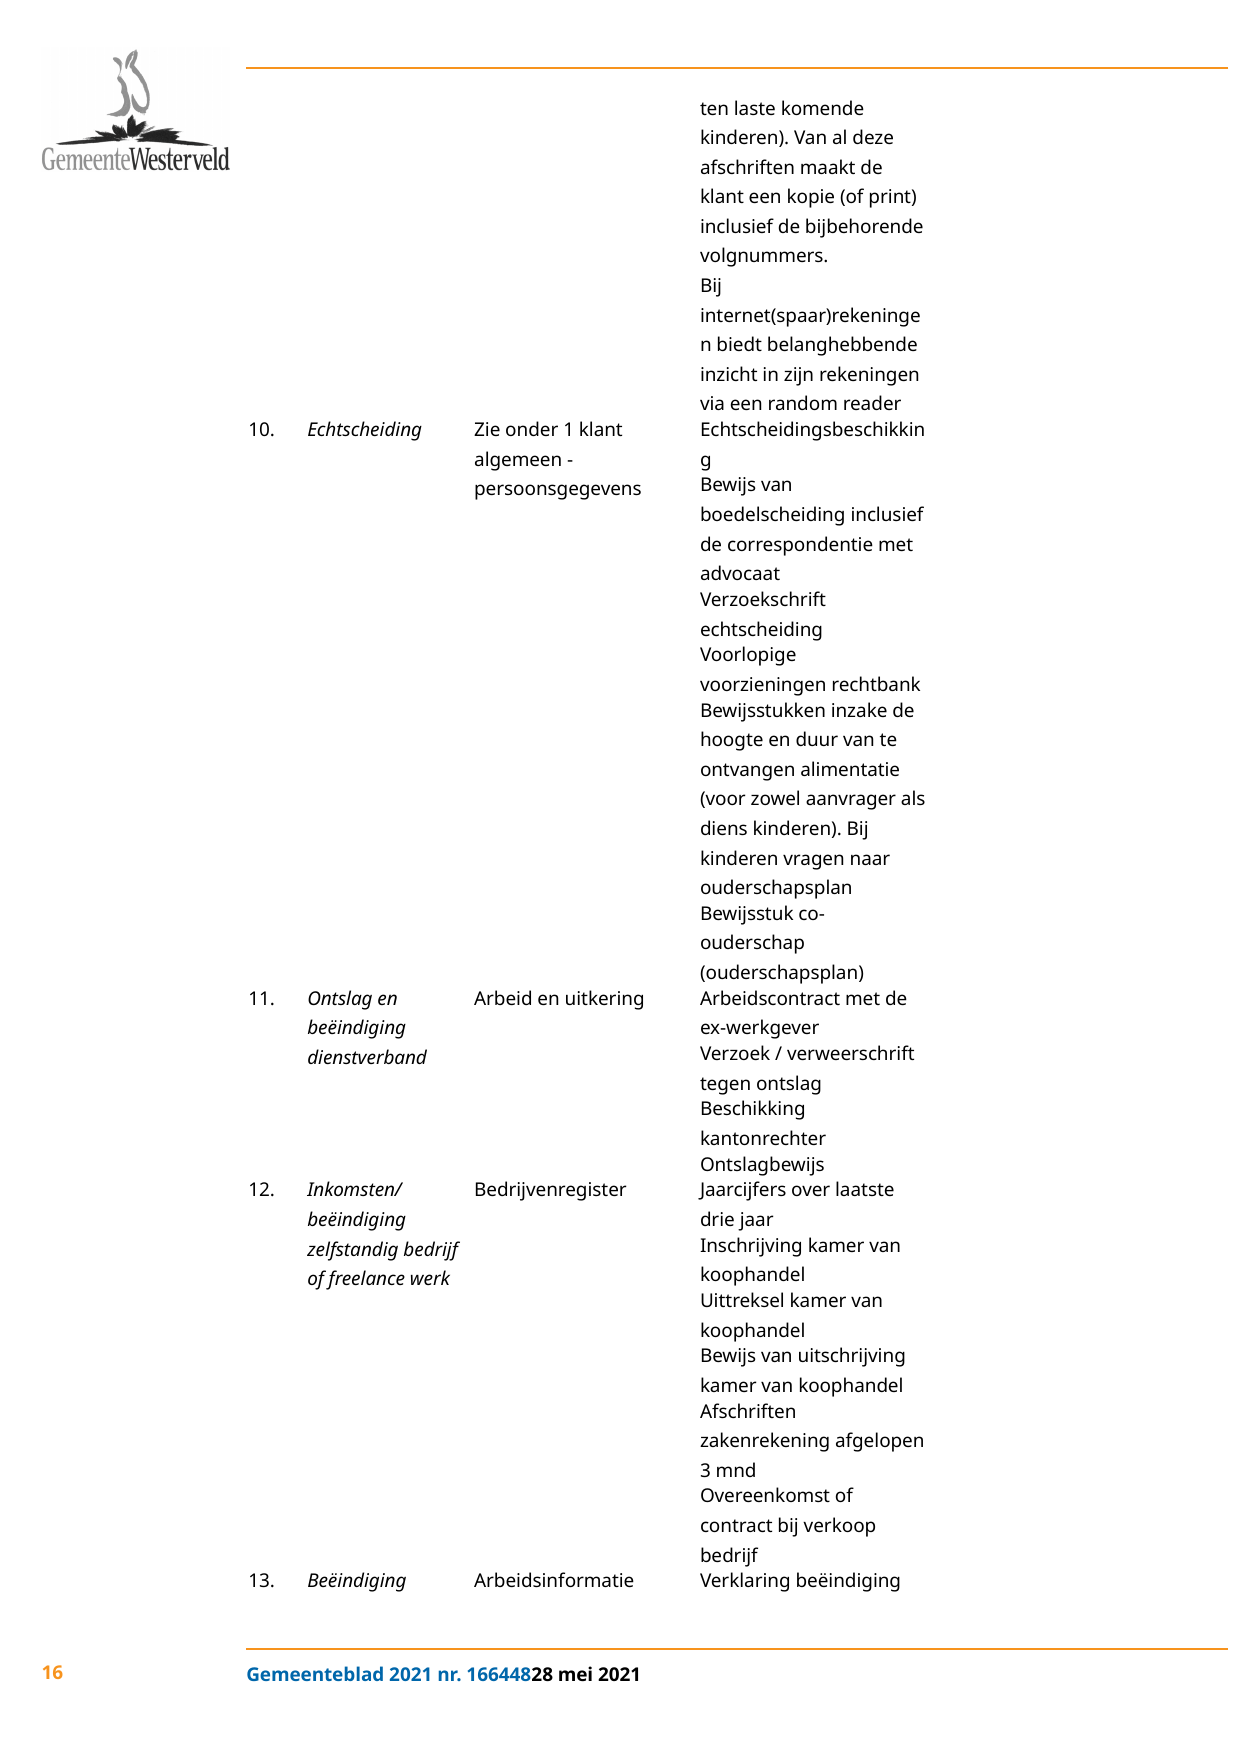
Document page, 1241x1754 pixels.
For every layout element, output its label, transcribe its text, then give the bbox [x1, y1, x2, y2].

table_cell [926, 985, 1152, 1040]
table_cell [926, 1151, 1152, 1177]
table_cell [926, 1177, 1152, 1232]
table_cell [926, 641, 1152, 697]
table_cell Verzoekschrift echtscheiding [700, 586, 926, 641]
table_cell Afschriften zakenrekening afgelopen 3 mnd [700, 1398, 926, 1483]
table_cell [926, 1568, 1152, 1593]
table_cell [926, 900, 1152, 985]
table_cell Zie onder 1 klant algemeen - persoonsgegevens [474, 416, 700, 985]
picture [41, 47, 231, 172]
table_cell Verzoek / verweerschrift tegen ontslag [700, 1040, 926, 1096]
table_cell Voorlopige voorzieningen rechtbank [700, 641, 926, 697]
table_cell Jaarcijfers over laatste drie jaar [700, 1177, 926, 1232]
table_cell Ontslag en beëindiging dienstverband [248, 985, 474, 1177]
table_cell Bewijs van uitschrijving kamer van koophandel [700, 1343, 926, 1398]
table_cell Arbeidsinformatie [474, 1568, 700, 1593]
table_cell [926, 697, 1152, 900]
table_cell Bewijsstuk co-ouderschap (ouderschapsplan) [700, 900, 926, 985]
table_cell [926, 1040, 1152, 1096]
table_cell [926, 1287, 1152, 1342]
table_cell [926, 472, 1152, 586]
table_cell Verklaring beëindiging [700, 1568, 926, 1593]
table_cell ten laste komende kinderen). Van al deze afschriften maakt de klant een kopie (of print) inclusief de bijbehorende volgnummers. Bij internet(spaar)rekeningen biedt belanghebbende inzicht in zijn rekeningen via een random reader [700, 95, 926, 416]
table_cell Echtscheiding [248, 416, 474, 985]
table_cell [926, 416, 1152, 472]
table_cell Bewijs van boedelscheiding inclusief de correspondentie met advocaat [700, 472, 926, 586]
table_cell Arbeid en uitkering [474, 985, 700, 1177]
table_cell Beëindiging [248, 1568, 474, 1593]
table_cell Bedrijvenregister [474, 1177, 700, 1568]
table_cell [474, 95, 700, 416]
table_cell [926, 586, 1152, 641]
table_cell [926, 95, 1152, 416]
table_cell [926, 1232, 1152, 1287]
table_cell Inkomsten/beëindiging zelfstandig bedrijf of freelance werk [248, 1177, 474, 1568]
table_cell Uittreksel kamer van koophandel [700, 1287, 926, 1342]
table_cell [926, 1343, 1152, 1398]
table_cell [248, 95, 474, 416]
table_cell Overeenkomst of contract bij verkoop bedrijf [700, 1483, 926, 1568]
table_cell Bewijsstukken inzake de hoogte en duur van te ontvangen alimentatie (voor zowel aanvrager als diens kinderen). Bij kinderen vragen naar ouderschapsplan [700, 697, 926, 900]
table_cell [926, 1398, 1152, 1483]
table_cell Beschikking kantonrechter [700, 1096, 926, 1151]
table_cell Inschrijving kamer van koophandel [700, 1232, 926, 1287]
table_cell [926, 1096, 1152, 1151]
table_cell Ontslagbewijs [700, 1151, 926, 1177]
table_cell [926, 1483, 1152, 1568]
table_cell Arbeidscontract met de ex-werkgever [700, 985, 926, 1040]
table_cell Echtscheidingsbeschikking [700, 416, 926, 472]
